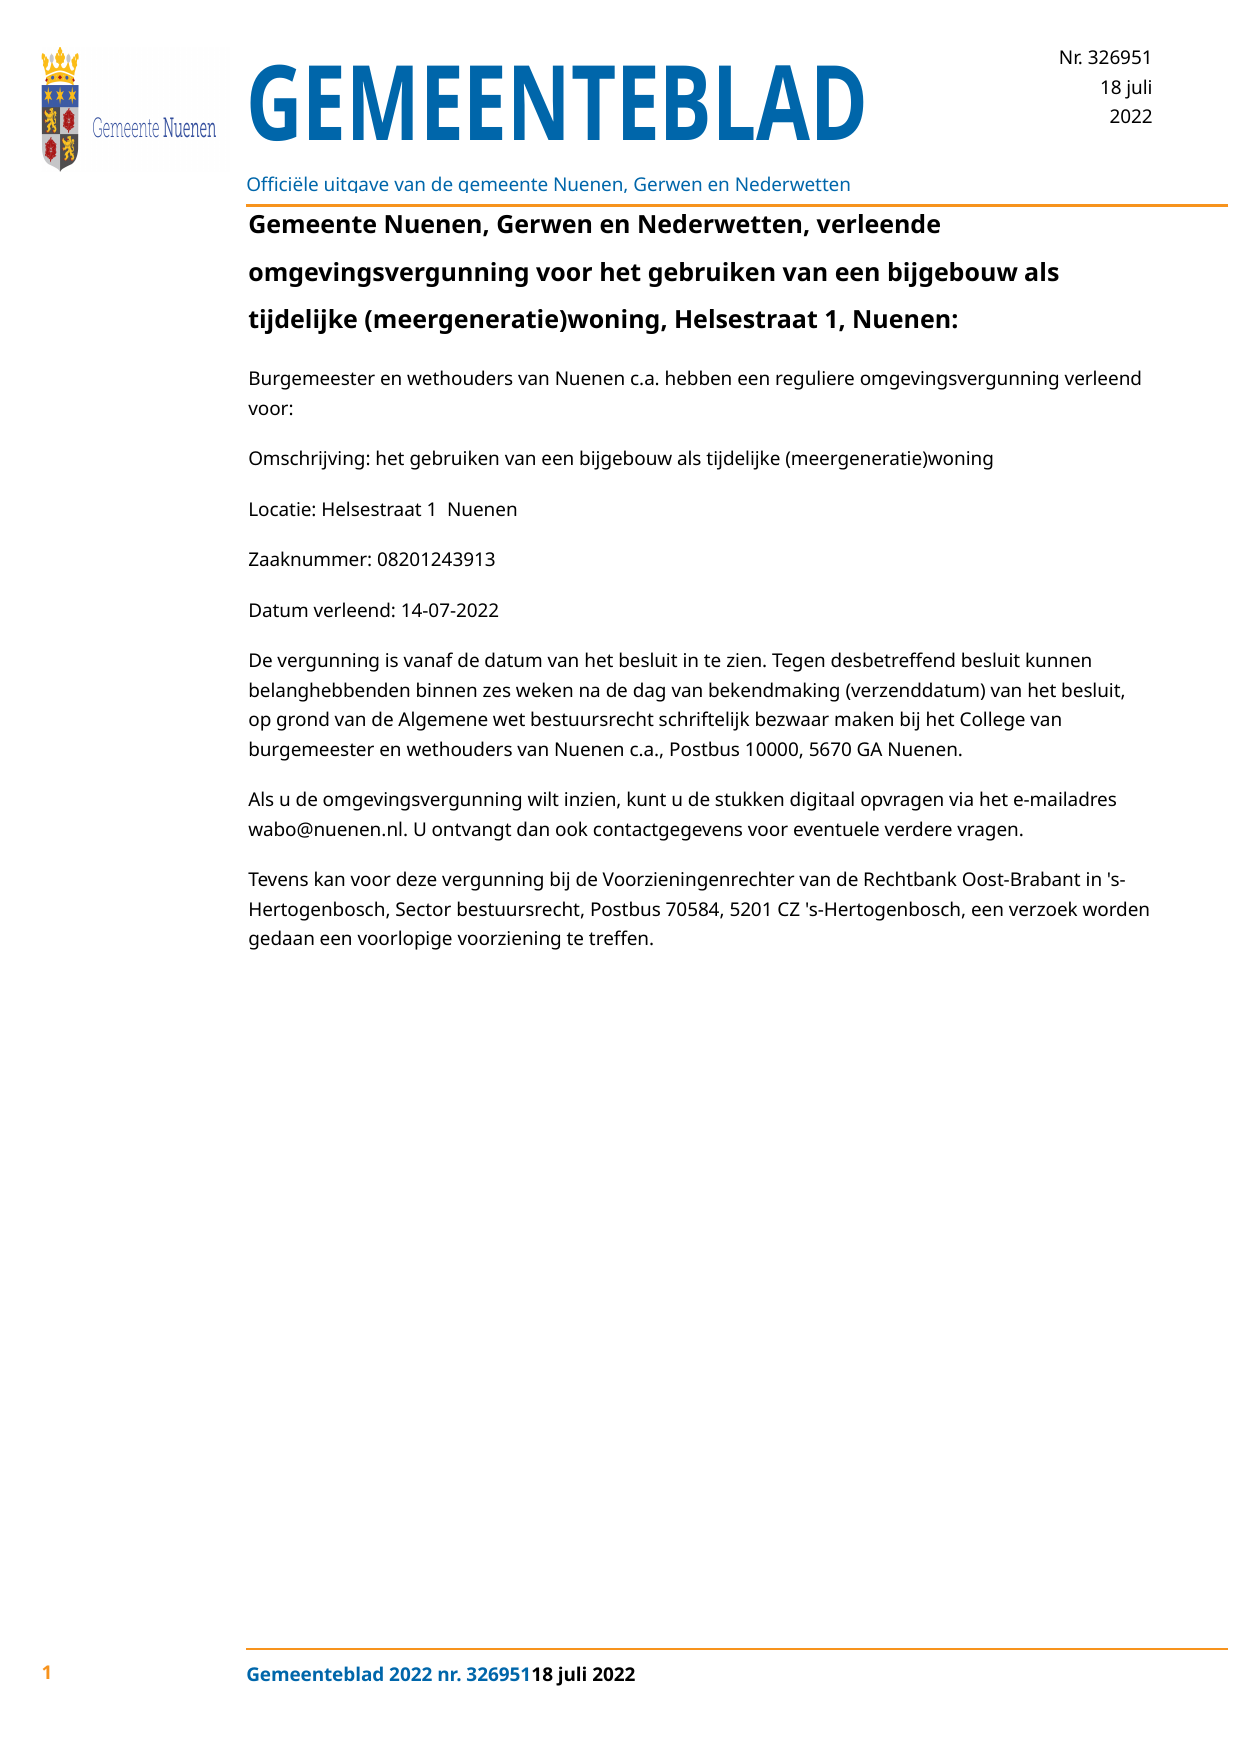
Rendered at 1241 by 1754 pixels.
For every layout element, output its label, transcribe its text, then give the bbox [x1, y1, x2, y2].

text De vergunning is vanaf de datum van het besluit in te zien. Tegen desbetreffend besluit kunnen belanghebbenden binnen zes weken na de dag van bekendmaking (verzenddatum) van het besluit, op grond van de Algemene wet bestuursrecht schriftelijk bezwaar maken bij het College van burgemeester en wethouders van Nuenen c.a., Postbus 10000, 5670 GA Nuenen. [248, 647, 1152, 762]
text Omschrijving: het gebruiken van een bijgebouw als tijdelijke (meergeneratie)woning [248, 446, 1152, 471]
text Tevens kan voor deze vergunning bij de Voorzieningenrechter van de Rechtbank Oost-Brabant in 's-Hertogenbosch, Sector bestuursrecht, Postbus 70584, 5201 CZ 's-Hertogenbosch, een verzoek worden gedaan een voorlopige voorziening te treffen. [248, 866, 1152, 951]
text Datum verleend: 14-07-2022 [248, 597, 1152, 622]
text Gemeente Nuenen, Gerwen en Nederwetten, verleende omgevingsvergunning voor het gebruiken van een bijgebouw als tijdelijke (meergeneratie)woning, Helsestraat 1, Nuenen: [248, 207, 1152, 336]
text Burgemeester en wethouders van Nuenen c.a. hebben een reguliere omgevingsvergunning verleend voor: [248, 366, 1152, 421]
text Als u de omgevingsvergunning wilt inzien, kunt u de stukken digitaal opvragen via het e-mailadres wabo@nuenen.nl. U ontvangt dan ook contactgegevens voor eventuele verdere vragen. [248, 786, 1152, 842]
picture [41, 47, 231, 172]
text Zaaknummer: 08201243913 [248, 546, 1152, 572]
text Locatie: Helsestraat 1 Nuenen [248, 496, 1152, 522]
